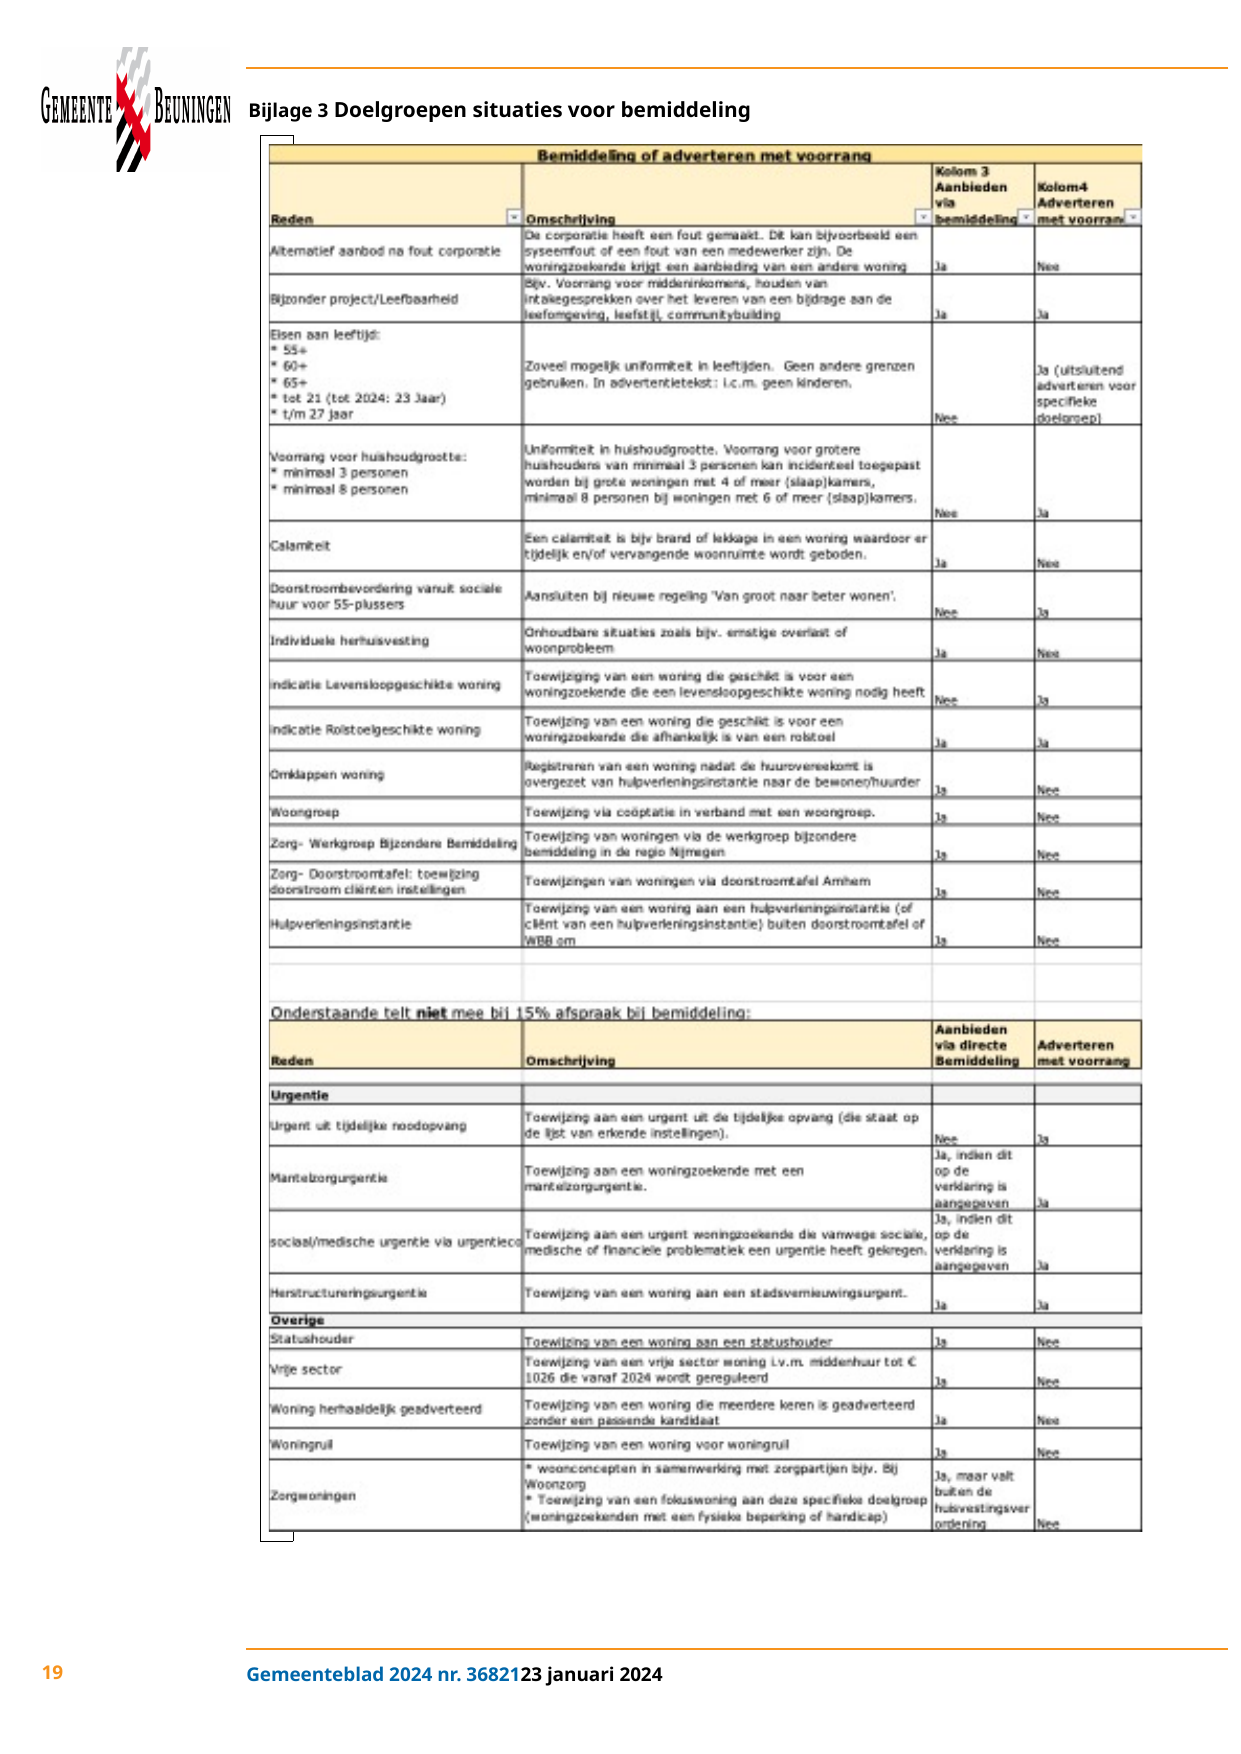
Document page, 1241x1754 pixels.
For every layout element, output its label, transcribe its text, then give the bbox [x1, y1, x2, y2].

text Bijlage 3 Doelgroepen situaties voor bemiddeling [248, 95, 1152, 123]
picture [268, 144, 1143, 1532]
picture [41, 47, 231, 172]
